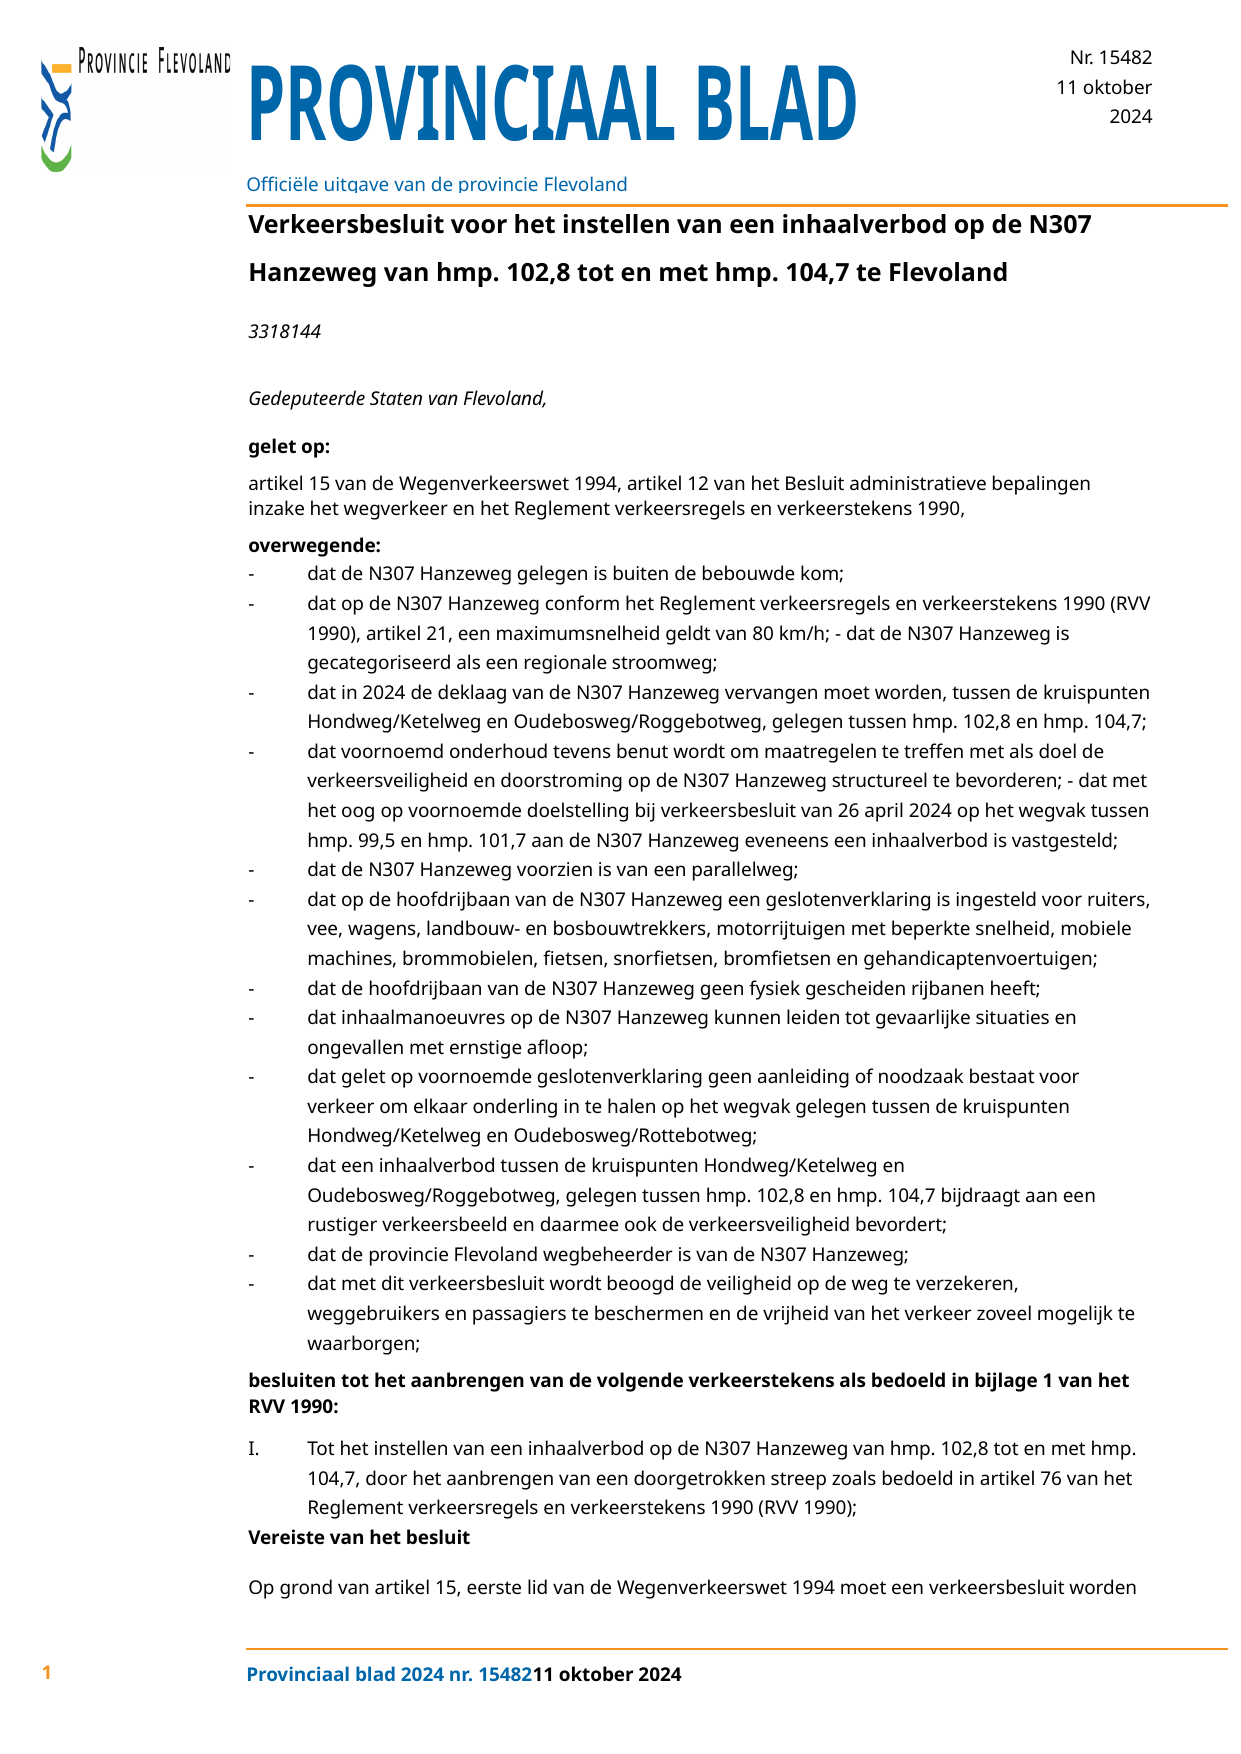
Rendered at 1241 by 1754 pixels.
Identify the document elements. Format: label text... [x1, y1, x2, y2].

list dat de N307 Hanzeweg voorzien is van een parallelweg; [248, 856, 1152, 882]
text Gedeputeerde Staten van Flevoland, [248, 386, 1152, 411]
picture [41, 47, 231, 172]
text Verkeersbesluit voor het instellen van een inhaalverbod op de N307 Hanzeweg van hmp. 102,8 tot en met hmp. 104,7 te Flevoland [248, 207, 1152, 288]
list dat de provincie Flevoland wegbeheerder is van de N307 Hanzeweg; [248, 1241, 1152, 1267]
list dat met dit verkeersbesluit wordt beoogd de veiligheid op de weg te verzekeren, weggebruikers en passagiers te beschermen en de vrijheid van het verkeer zoveel mogelijk te waarborgen; [248, 1271, 1152, 1356]
text overwegende: [248, 532, 1152, 558]
text Op grond van artikel 15, eerste lid van de Wegenverkeerswet 1994 moet een verkeersbesluit worden [248, 1574, 1152, 1600]
list dat de N307 Hanzeweg gelegen is buiten de bebouwde kom; [248, 561, 1152, 586]
text gelet op: [248, 433, 1152, 459]
text 3318144 [248, 318, 1152, 344]
list Tot het instellen van een inhaalverbod op de N307 Hanzeweg van hmp. 102,8 tot en met hmp. 104,7, door het aanbrengen van een doorgetrokken streep zoals bedoeld in artikel 76 van het Reglement verkeersregels en verkeerstekens 1990 (RVV 1990); [248, 1435, 1152, 1520]
text Vereiste van het besluit [248, 1524, 1152, 1550]
list dat voornoemd onderhoud tevens benut wordt om maatregelen te treffen met als doel de verkeersveiligheid en doorstroming op de N307 Hanzeweg structureel te bevorderen; - dat met het oog op voornoemde doelstelling bij verkeersbesluit van 26 april 2024 op het wegvak tussen hmp. 99,5 en hmp. 101,7 aan de N307 Hanzeweg eveneens een inhaalverbod is vastgesteld; [248, 738, 1152, 853]
list dat inhaalmanoeuvres op de N307 Hanzeweg kunnen leiden tot gevaarlijke situaties en ongevallen met ernstige afloop; [248, 1004, 1152, 1060]
list dat een inhaalverbod tussen de kruispunten Hondweg/Ketelweg en Oudebosweg/Roggebotweg, gelegen tussen hmp. 102,8 en hmp. 104,7 bijdraagt aan een rustiger verkeersbeeld en daarmee ook de verkeersveiligheid bevordert; [248, 1152, 1152, 1237]
list dat de hoofdrijbaan van de N307 Hanzeweg geen fysiek gescheiden rijbanen heeft; [248, 975, 1152, 1001]
list dat in 2024 de deklaag van de N307 Hanzeweg vervangen moet worden, tussen de kruispunten Hondweg/Ketelweg en Oudebosweg/Roggebotweg, gelegen tussen hmp. 102,8 en hmp. 104,7; [248, 679, 1152, 734]
list dat op de hoofdrijbaan van de N307 Hanzeweg een geslotenverklaring is ingesteld voor ruiters, vee, wagens, landbouw- en bosbouwtrekkers, motorrijtuigen met beperkte snelheid, mobiele machines, brommobielen, fietsen, snorfietsen, bromfietsen en gehandicaptenvoertuigen; [248, 886, 1152, 971]
text artikel 15 van de Wegenverkeerswet 1994, artikel 12 van het Besluit administratieve bepalingen inzake het wegverkeer en het Reglement verkeersregels en verkeerstekens 1990, [248, 470, 1152, 521]
list dat gelet op voornoemde geslotenverklaring geen aanleiding of noodzaak bestaat voor verkeer om elkaar onderling in te halen op het wegvak gelegen tussen de kruispunten Hondweg/Ketelweg en Oudebosweg/Rottebotweg; [248, 1063, 1152, 1148]
list dat op de N307 Hanzeweg conform het Reglement verkeersregels en verkeerstekens 1990 (RVV 1990), artikel 21, een maximumsnelheid geldt van 80 km/h; - dat de N307 Hanzeweg is gecategoriseerd als een regionale stroomweg; [248, 590, 1152, 675]
text besluiten tot het aanbrengen van de volgende verkeerstekens als bedoeld in bijlage 1 van het RVV 1990: [248, 1368, 1152, 1419]
